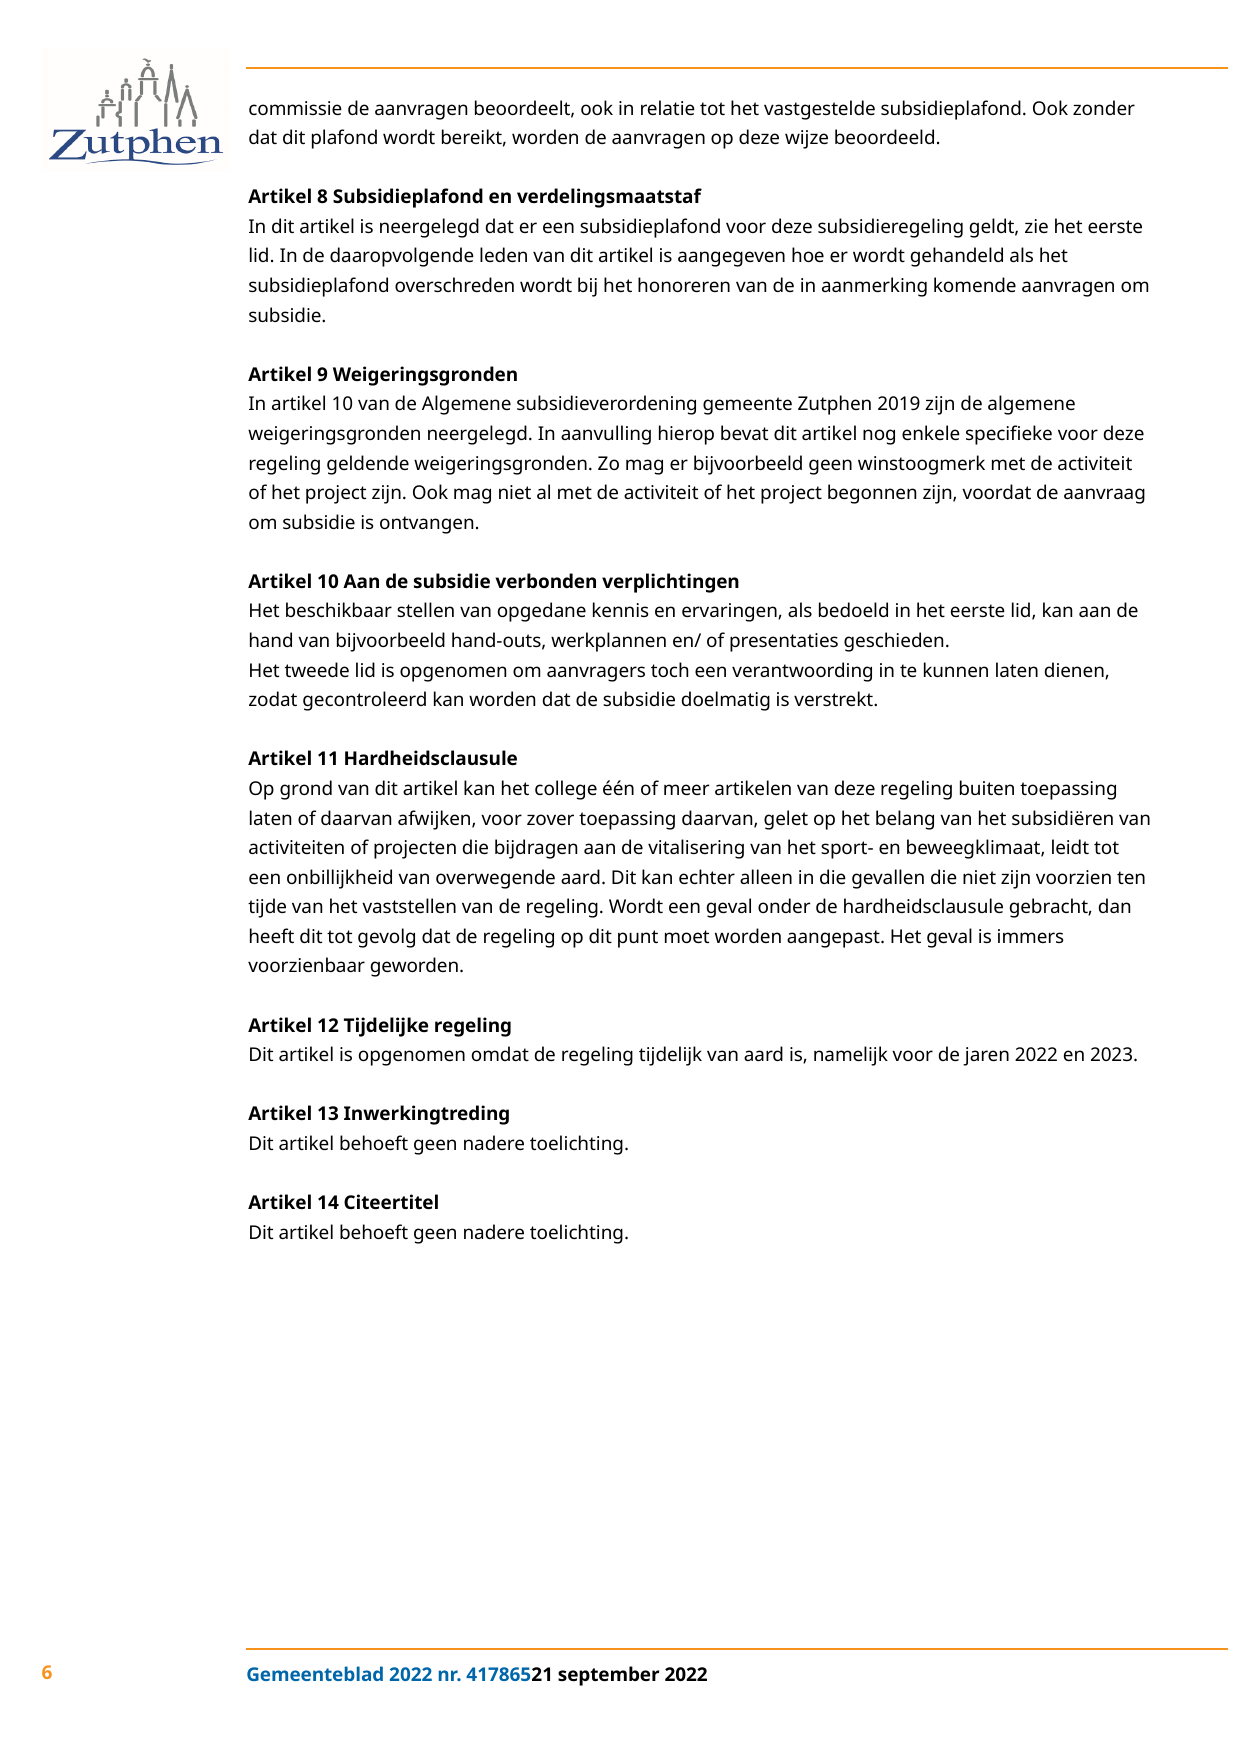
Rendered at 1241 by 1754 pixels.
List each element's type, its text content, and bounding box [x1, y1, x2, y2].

text Artikel 10 Aan de subsidie verbonden verplichtingen [248, 568, 1152, 594]
text Artikel 9 Weigeringsgronden [248, 361, 1152, 387]
picture [41, 47, 231, 172]
text In artikel 10 van de Algemene subsidieverordening gemeente Zutphen 2019 zijn de algemene weigeringsgronden neergelegd. In aanvulling hierop bevat dit artikel nog enkele specifieke voor deze regeling geldende weigeringsgronden. Zo mag er bijvoorbeeld geen winstoogmerk met de activiteit of het project zijn. Ook mag niet al met de activiteit of het project begonnen zijn, voordat de aanvraag om subsidie is ontvangen. [248, 391, 1152, 535]
text Op grond van dit artikel kan het college één of meer artikelen van deze regeling buiten toepassing laten of daarvan afwijken, voor zover toepassing daarvan, gelet op het belang van het subsidiëren van activiteiten of projecten die bijdragen aan de vitalisering van het sport- en beweegklimaat, leidt tot een onbillijkheid van overwegende aard. Dit kan echter alleen in die gevallen die niet zijn voorzien ten tijde van het vaststellen van de regeling. Wordt een geval onder de hardheidsclausule gebracht, dan heeft dit tot gevolg dat de regeling op dit punt moet worden aangepast. Het geval is immers voorzienbaar geworden. [248, 775, 1152, 978]
text Artikel 12 Tijdelijke regeling [248, 1012, 1152, 1038]
text Dit artikel behoeft geen nadere toelichting. [248, 1130, 1152, 1156]
text In dit artikel is neergelegd dat er een subsidieplafond voor deze subsidieregeling geldt, zie het eerste lid. In de daaropvolgende leden van dit artikel is aangegeven hoe er wordt gehandeld als het subsidieplafond overschreden wordt bij het honoreren van de in aanmerking komende aanvragen om subsidie. [248, 213, 1152, 328]
text Artikel 14 Citeertitel [248, 1189, 1152, 1215]
text Dit artikel behoeft geen nadere toelichting. [248, 1219, 1152, 1245]
text commissie de aanvragen beoordeelt, ook in relatie tot het vastgestelde subsidieplafond. Ook zonder dat dit plafond wordt bereikt, worden de aanvragen op deze wijze beoordeeld. [248, 95, 1152, 150]
text Artikel 8 Subsidieplafond en verdelingsmaatstaf [248, 183, 1152, 209]
text Dit artikel is opgenomen omdat de regeling tijdelijk van aard is, namelijk voor de jaren 2022 en 2023. [248, 1041, 1152, 1067]
text Het tweede lid is opgenomen om aanvragers toch een verantwoording in te kunnen laten dienen, zodat gecontroleerd kan worden dat de subsidie doelmatig is verstrekt. [248, 657, 1152, 712]
text Het beschikbaar stellen van opgedane kennis en ervaringen, als bedoeld in het eerste lid, kan aan de hand van bijvoorbeeld hand-outs, werkplannen en/ of presentaties geschieden. [248, 598, 1152, 653]
text Artikel 13 Inwerkingtreding [248, 1101, 1152, 1126]
text Artikel 11 Hardheidsclausule [248, 746, 1152, 771]
